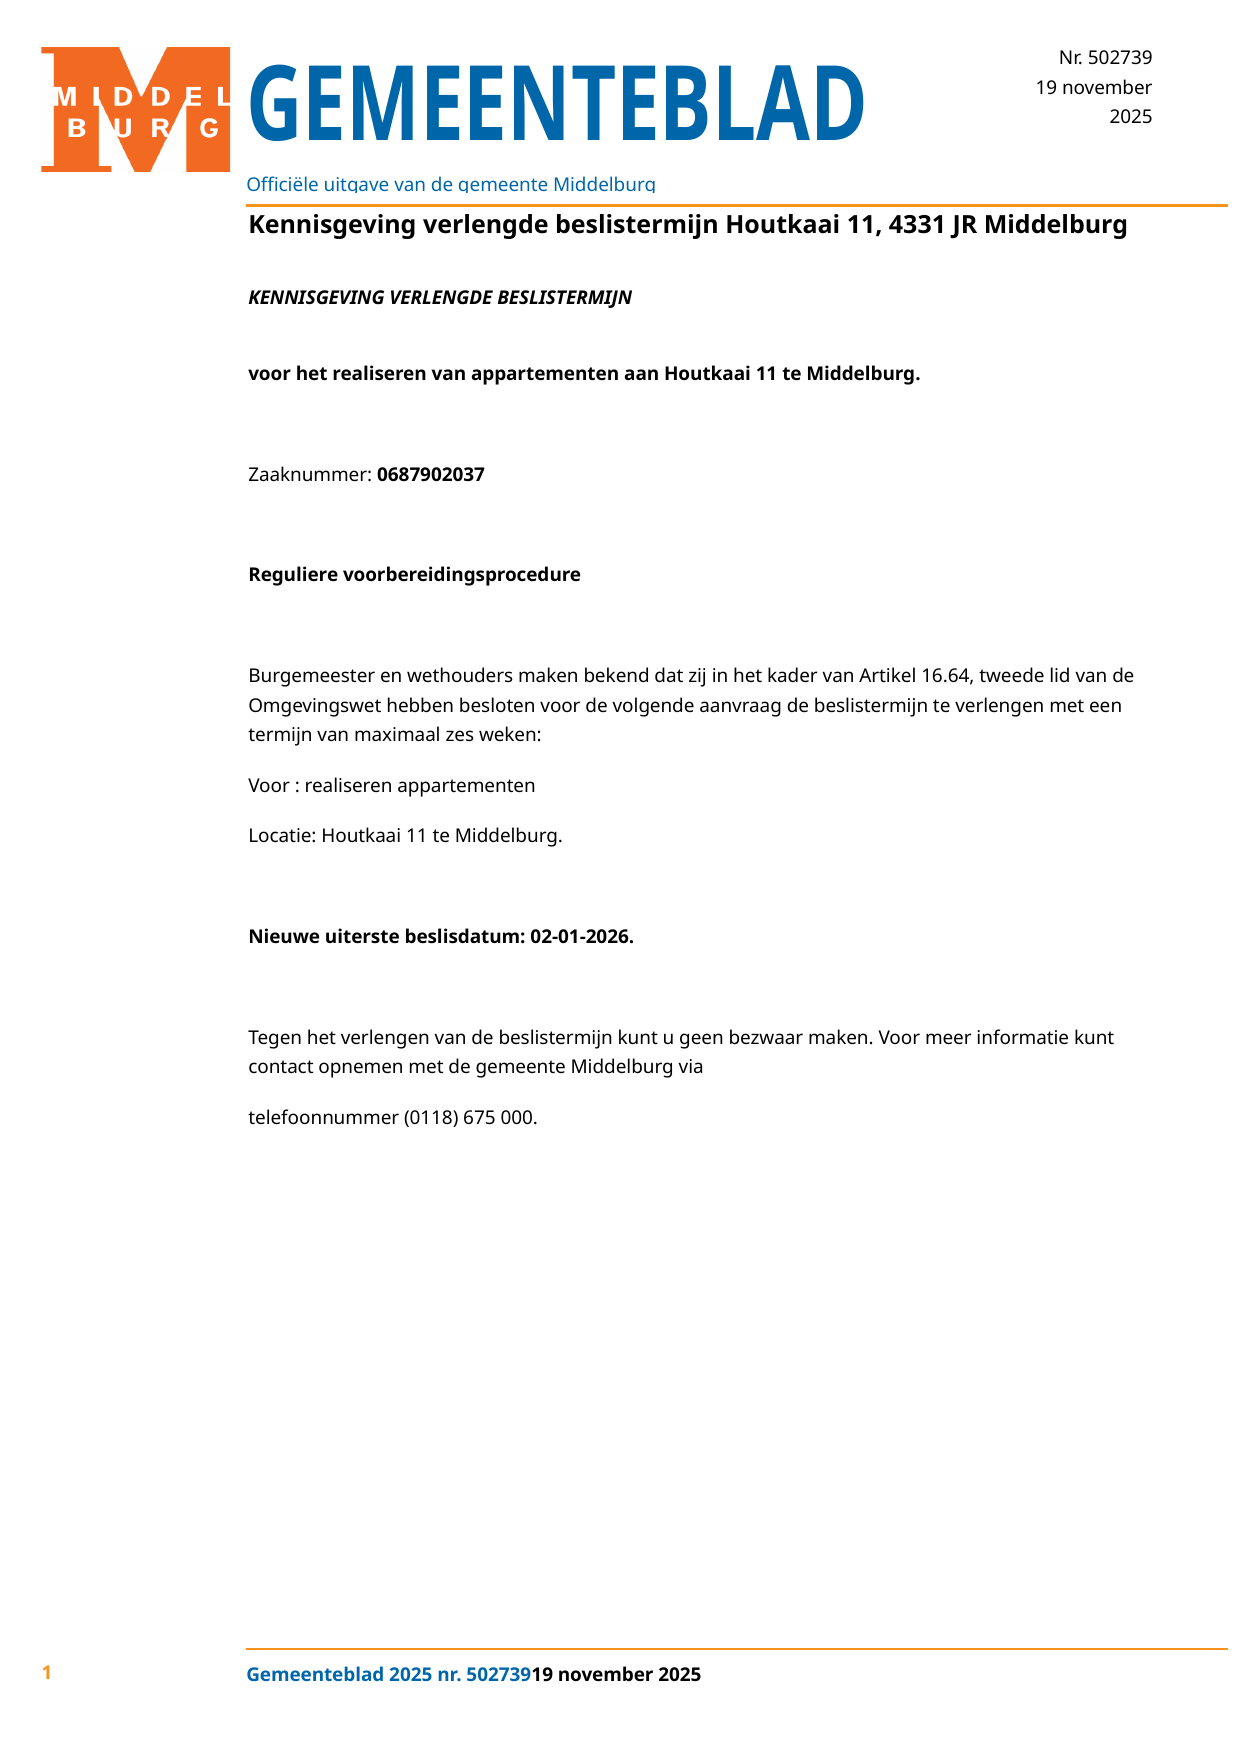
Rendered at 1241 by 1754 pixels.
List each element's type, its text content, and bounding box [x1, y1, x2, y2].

text Burgemeester en wethouders maken bekend dat zij in het kader van Artikel 16.64, tweede lid van de Omgevingswet hebben besloten voor de volgende aanvraag de beslistermijn te verlengen met een termijn van maximaal zes weken: [248, 662, 1152, 747]
text Zaaknummer: 0687902037 [248, 461, 1152, 487]
text Voor : realiseren appartementen [248, 772, 1152, 798]
text voor het realiseren van appartementen aan Houtkaai 11 te Middelburg. [248, 360, 1152, 386]
text Reguliere voorbereidingsprocedure [248, 562, 1152, 587]
text Nieuwe uiterste beslisdatum: 02-01-2026. [248, 923, 1152, 949]
text Kennisgeving verlengde beslistermijn Houtkaai 11, 4331 JR Middelburg [248, 207, 1152, 241]
text Locatie: Houtkaai 11 te Middelburg. [248, 822, 1152, 848]
text KENNISGEVING VERLENGDE BESLISTERMIJN [248, 284, 1152, 309]
picture [41, 47, 231, 172]
text telefoonnummer (0118) 675 000. [248, 1104, 1152, 1130]
text Tegen het verlengen van de beslistermijn kunt u geen bezwaar maken. Voor meer informatie kunt contact opnemen met de gemeente Middelburg via [248, 1024, 1152, 1079]
